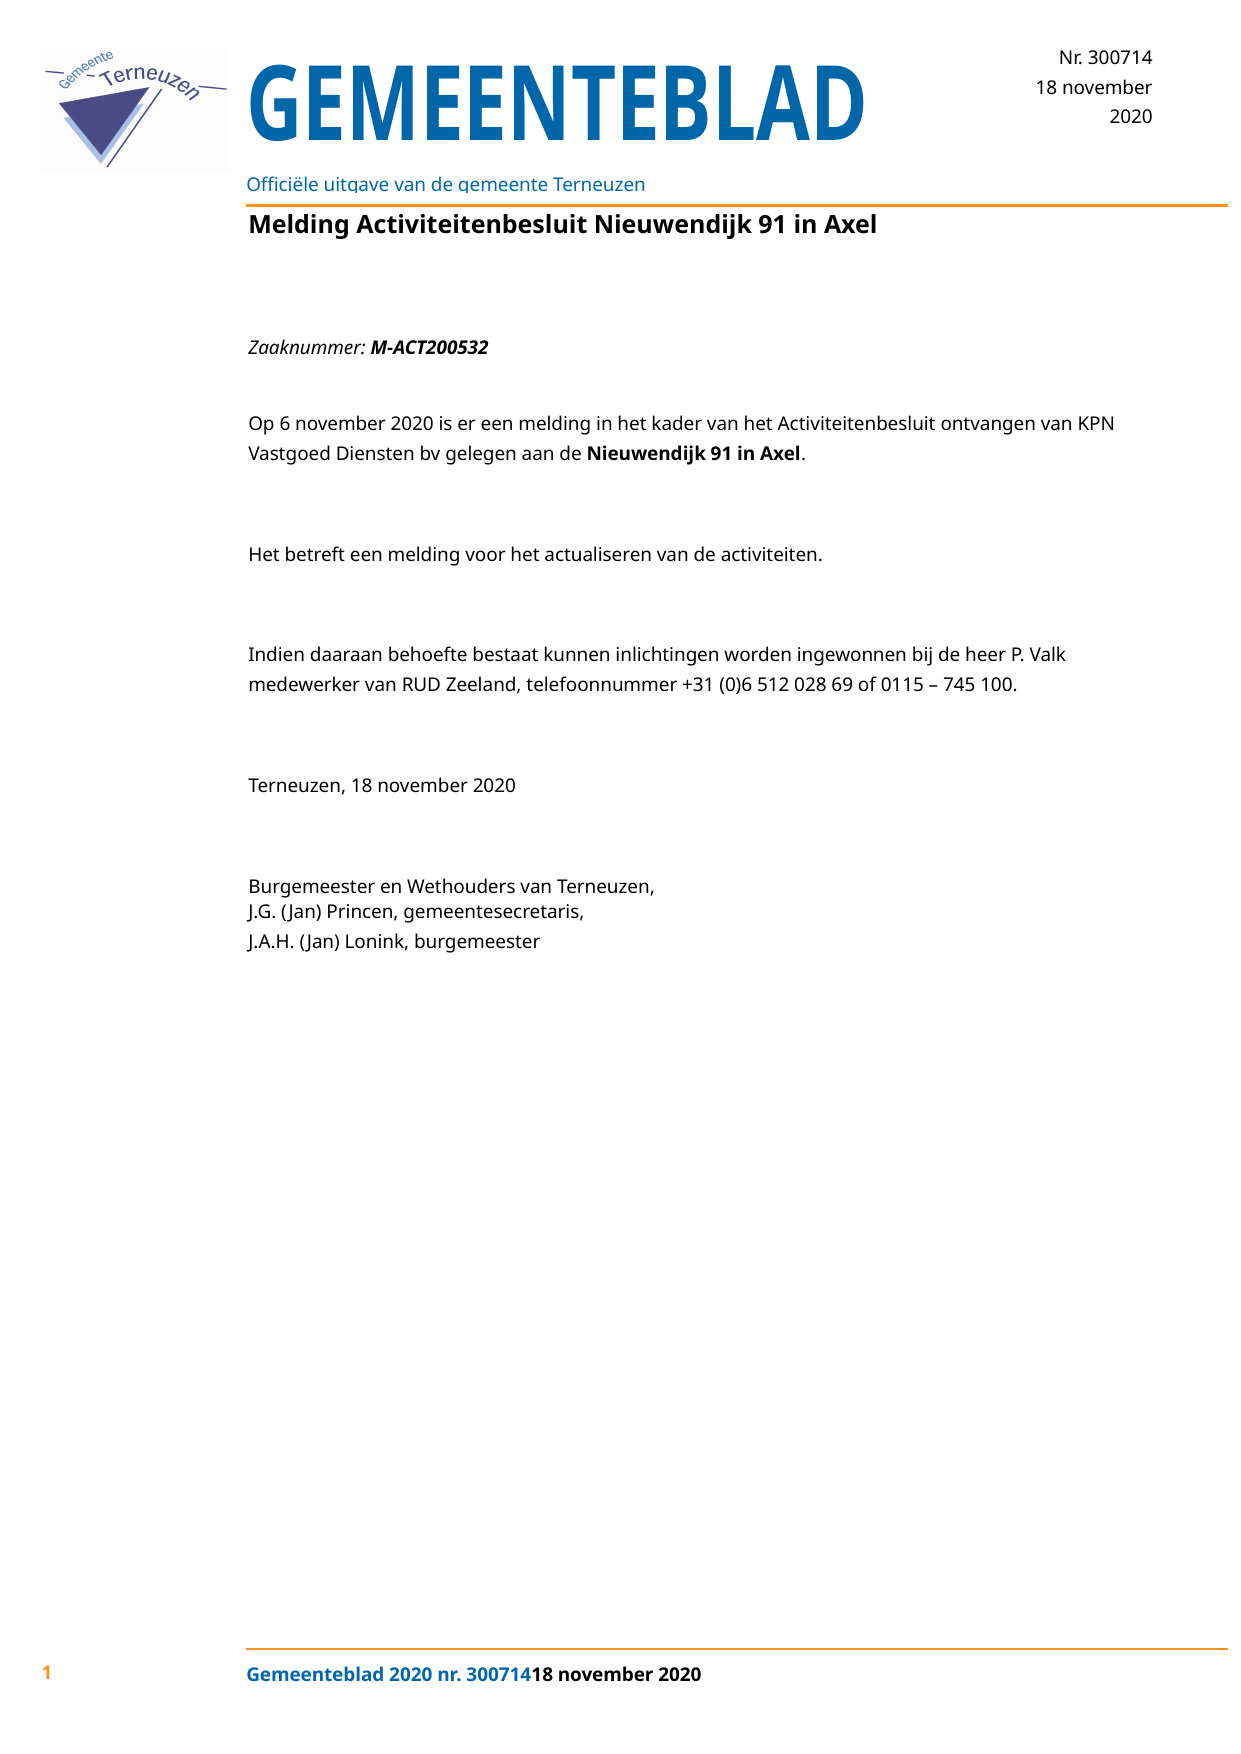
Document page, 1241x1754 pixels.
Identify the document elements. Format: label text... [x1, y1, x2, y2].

text Op 6 november 2020 is er een melding in het kader van het Activiteitenbesluit ontvangen van KPN Vastgoed Diensten bv gelegen aan de Nieuwendijk 91 in Axel. [248, 410, 1152, 466]
table_cell [700, 1065, 1152, 1090]
table_cell [700, 1013, 1152, 1039]
text Terneuzen, 18 november 2020 [248, 772, 1152, 798]
table_cell [700, 899, 1152, 1013]
text Indien daaraan behoefte bestaat kunnen inlichtingen worden ingewonnen bij de heer P. Valk medewerker van RUD Zeeland, telefoonnummer +31 (0)6 512 028 69 of 0115 – 745 100. [248, 642, 1152, 697]
text Het betreft een melding voor het actualiseren van de activiteiten. [248, 541, 1152, 567]
table_cell J.G. (Jan) Princen, gemeentesecretaris, J.A.H. (Jan) Lonink, burgemeester [248, 899, 700, 1013]
table_header Burgemeester en Wethouders van Terneuzen, [248, 873, 1152, 899]
table_cell [248, 1065, 700, 1090]
table_cell [248, 1039, 1152, 1065]
picture [41, 47, 231, 172]
table_cell [248, 1013, 700, 1039]
text Zaaknummer: M-ACT200532 [248, 334, 1152, 360]
text Melding Activiteitenbesluit Nieuwendijk 91 in Axel [248, 207, 1152, 241]
